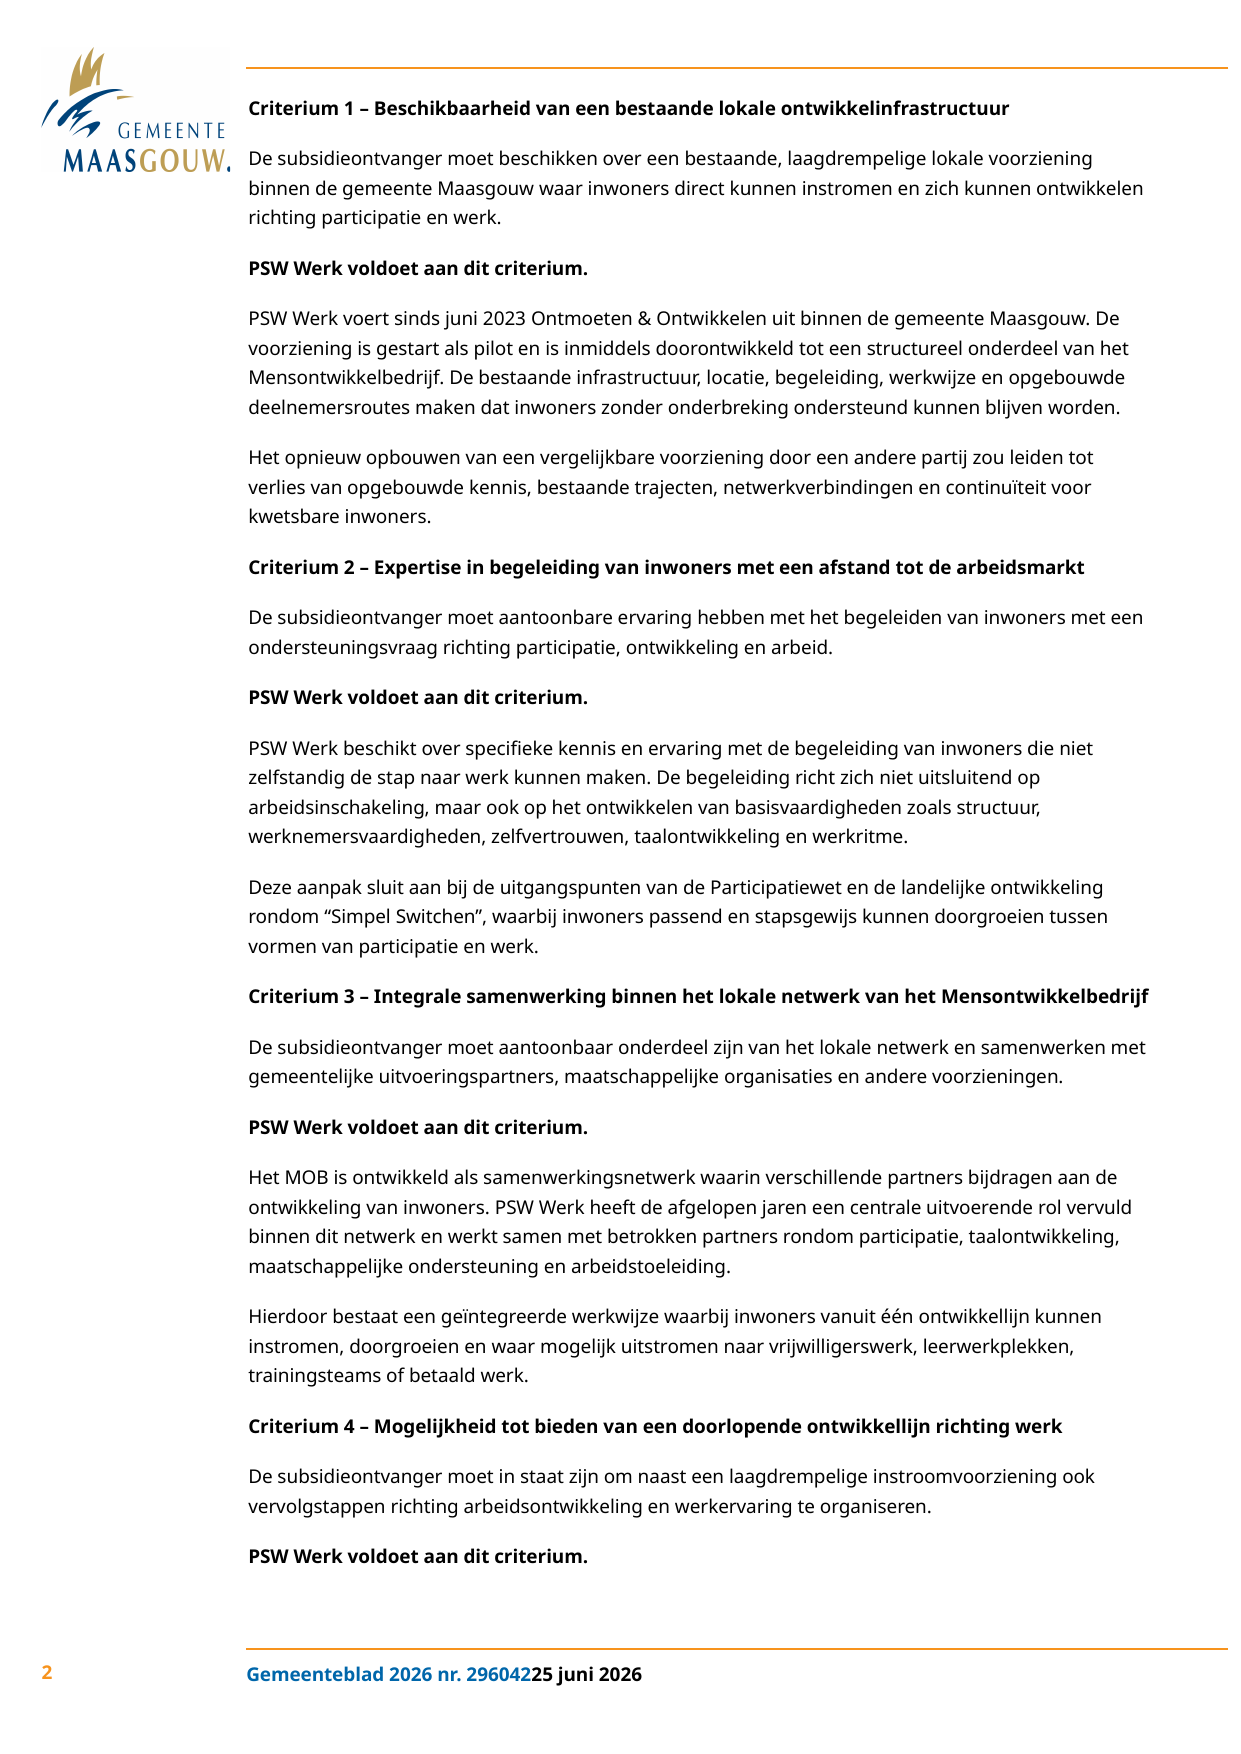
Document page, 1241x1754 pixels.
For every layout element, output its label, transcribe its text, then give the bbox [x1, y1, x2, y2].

text PSW Werk voldoet aan dit criterium. [248, 1114, 1152, 1140]
text De subsidieontvanger moet aantoonbare ervaring hebben met het begeleiden van inwoners met een ondersteuningsvraag richting participatie, ontwikkeling en arbeid. [248, 604, 1152, 660]
picture [41, 47, 231, 172]
text Criterium 3 – Integrale samenwerking binnen het lokale netwerk van het Mensontwikkelbedrijf [248, 983, 1152, 1009]
text Criterium 1 – Beschikbaarheid van een bestaande lokale ontwikkelinfrastructuur [248, 95, 1152, 121]
text Het opnieuw opbouwen van een vergelijkbare voorziening door een andere partij zou leiden tot verlies van opgebouwde kennis, bestaande trajecten, netwerkverbindingen en continuïteit voor kwetsbare inwoners. [248, 444, 1152, 529]
text De subsidieontvanger moet aantoonbaar onderdeel zijn van het lokale netwerk en samenwerken met gemeentelijke uitvoeringspartners, maatschappelijke organisaties en andere voorzieningen. [248, 1034, 1152, 1089]
text Het MOB is ontwikkeld als samenwerkingsnetwerk waarin verschillende partners bijdragen aan de ontwikkeling van inwoners. PSW Werk heeft de afgelopen jaren een centrale uitvoerende rol vervuld binnen dit netwerk en werkt samen met betrokken partners rondom participatie, taalontwikkeling, maatschappelijke ondersteuning en arbeidstoeleiding. [248, 1164, 1152, 1279]
text PSW Werk beschikt over specifieke kennis en ervaring met de begeleiding van inwoners die niet zelfstandig de stap naar werk kunnen maken. De begeleiding richt zich niet uitsluitend op arbeidsinschakeling, maar ook op het ontwikkelen van basisvaardigheden zoals structuur, werknemersvaardigheden, zelfvertrouwen, taalontwikkeling en werkritme. [248, 735, 1152, 849]
text PSW Werk voldoet aan dit criterium. [248, 684, 1152, 710]
text PSW Werk voert sinds juni 2023 Ontmoeten & Ontwikkelen uit binnen de gemeente Maasgouw. De voorziening is gestart als pilot en is inmiddels doorontwikkeld tot een structureel onderdeel van het Mensontwikkelbedrijf. De bestaande infrastructuur, locatie, begeleiding, werkwijze en opgebouwde deelnemersroutes maken dat inwoners zonder onderbreking ondersteund kunnen blijven worden. [248, 305, 1152, 420]
text De subsidieontvanger moet beschikken over een bestaande, laagdrempelige lokale voorziening binnen de gemeente Maasgouw waar inwoners direct kunnen instromen en zich kunnen ontwikkelen richting participatie en werk. [248, 145, 1152, 230]
text PSW Werk voldoet aan dit criterium. [248, 255, 1152, 281]
text De subsidieontvanger moet in staat zijn om naast een laagdrempelige instroomvoorziening ook vervolgstappen richting arbeidsontwikkeling en werkervaring te organiseren. [248, 1463, 1152, 1519]
text Deze aanpak sluit aan bij de uitgangspunten van de Participatiewet en de landelijke ontwikkeling rondom “Simpel Switchen”, waarbij inwoners passend en stapsgewijs kunnen doorgroeien tussen vormen van participatie en werk. [248, 874, 1152, 959]
text Criterium 4 – Mogelijkheid tot bieden van een doorlopende ontwikkellijn richting werk [248, 1413, 1152, 1439]
text Hierdoor bestaat een geïntegreerde werkwijze waarbij inwoners vanuit één ontwikkellijn kunnen instromen, doorgroeien en waar mogelijk uitstromen naar vrijwilligerswerk, leerwerkplekken, trainingsteams of betaald werk. [248, 1303, 1152, 1388]
text PSW Werk voldoet aan dit criterium. [248, 1543, 1152, 1569]
text Criterium 2 – Expertise in begeleiding van inwoners met een afstand tot de arbeidsmarkt [248, 554, 1152, 580]
